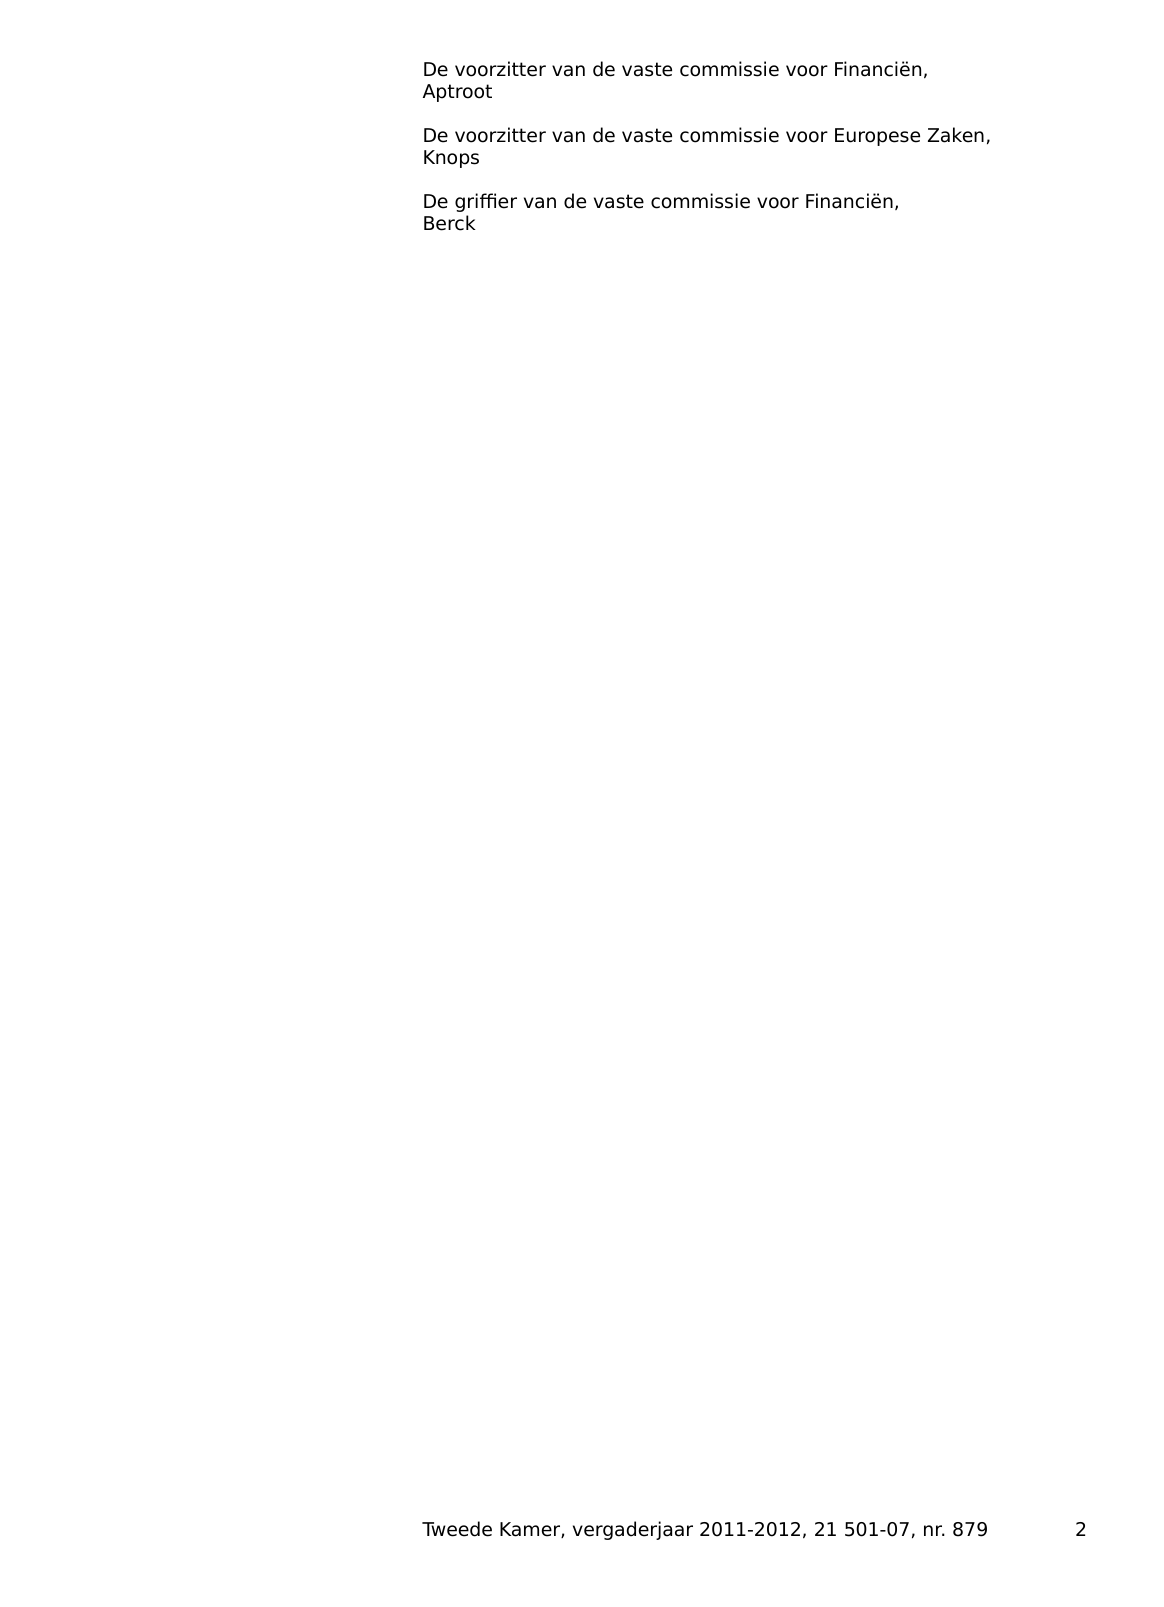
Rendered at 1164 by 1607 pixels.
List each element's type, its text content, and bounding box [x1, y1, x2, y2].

text De voorzitter van de vaste commissie voor Financiën, Aptroot [422, 59, 1087, 103]
text De voorzitter van de vaste commissie voor Europese Zaken, Knops [422, 125, 1087, 169]
text De griffier van de vaste commissie voor Financiën, Berck [422, 191, 1087, 235]
